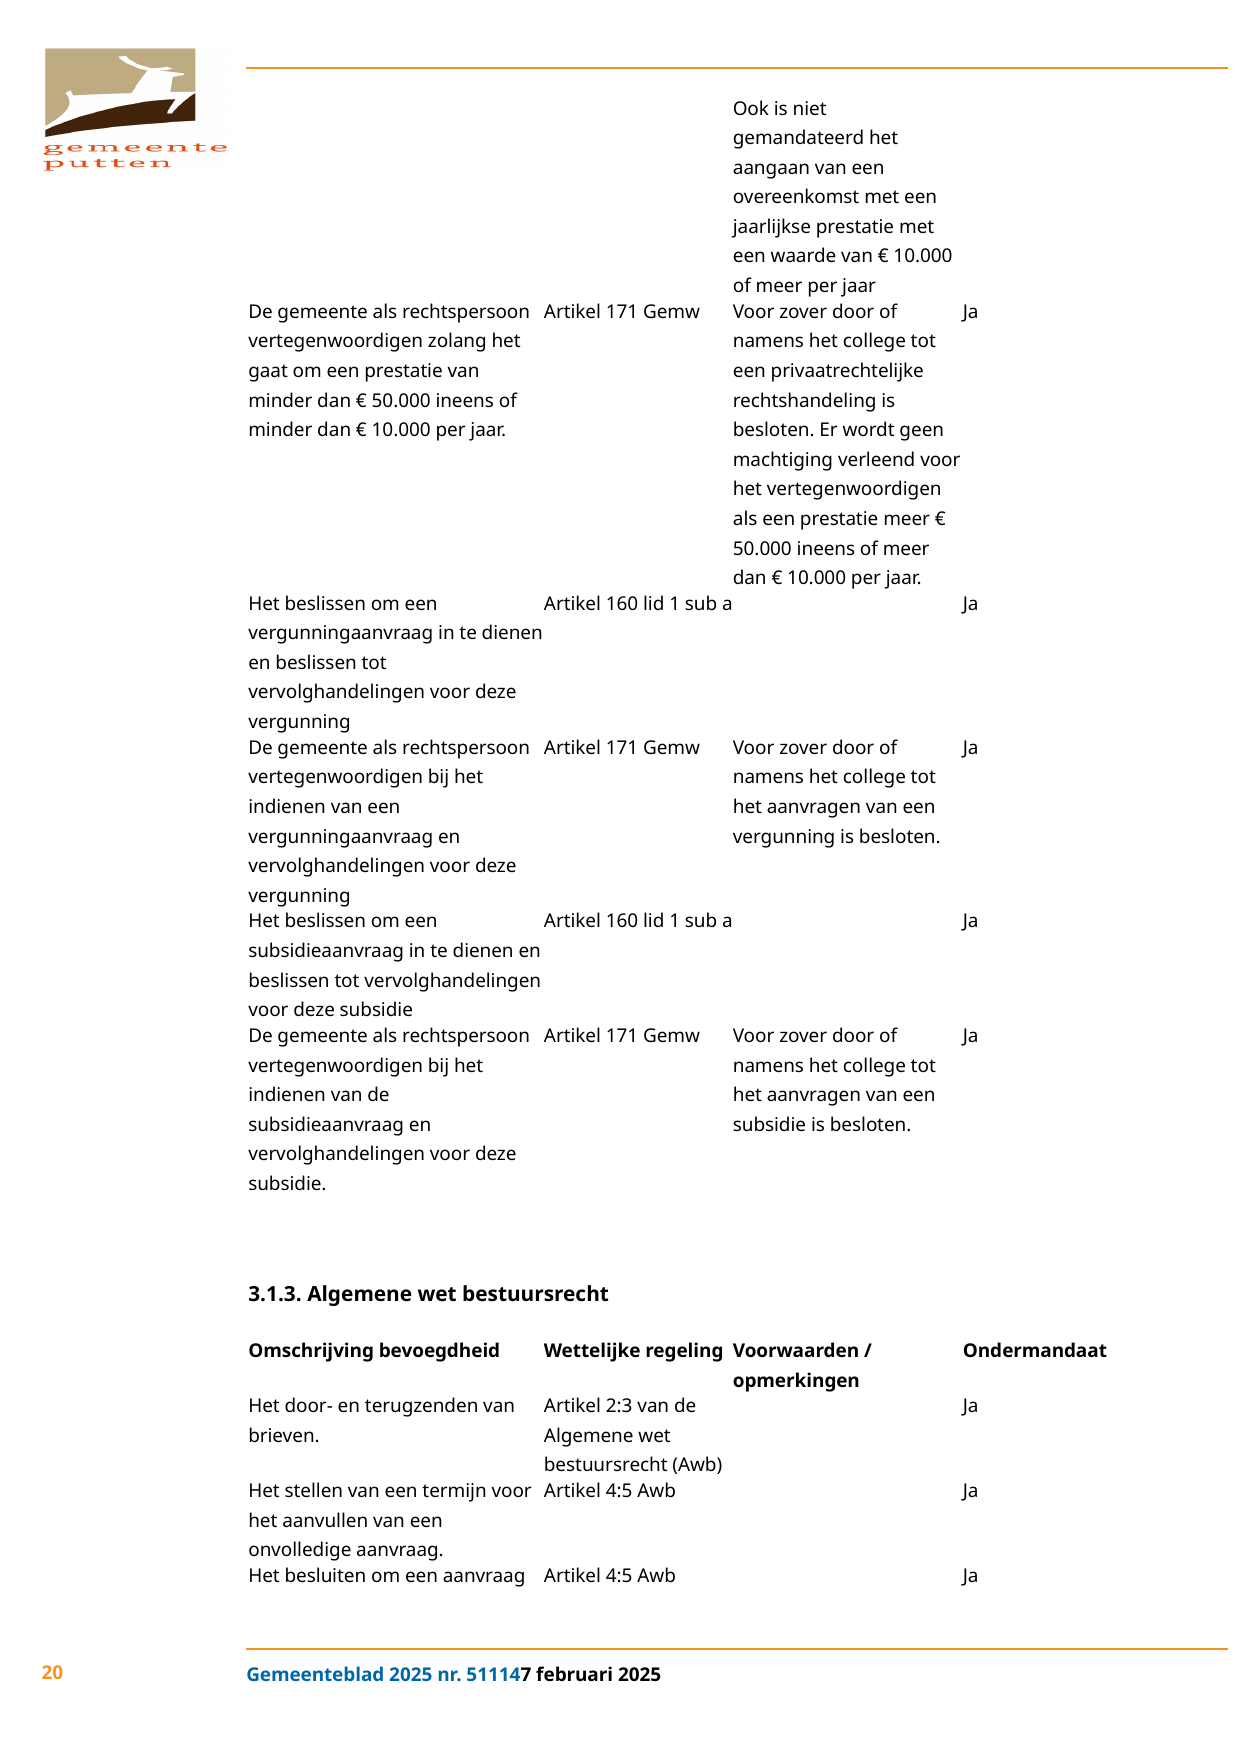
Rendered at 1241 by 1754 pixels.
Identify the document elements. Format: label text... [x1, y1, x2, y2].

table_cell [248, 95, 544, 298]
table_cell Ja [963, 1393, 1152, 1477]
table_header Voorwaarden / opmerkingen [733, 1337, 963, 1392]
table_cell Voor zover door of namens het college tot een privaatrechtelijke rechtshandeling is besloten. Er wordt geen machtiging verleend voor het vertegenwoordigen als een prestatie meer € 50.000 ineens of meer dan € 10.000 per jaar. [733, 298, 963, 590]
table_cell Ook is niet gemandateerd het aangaan van een overeenkomst met een jaarlijkse prestatie met een waarde van € 10.000 of meer per jaar [733, 95, 963, 298]
table_cell Het besluiten om een aanvraag [248, 1562, 544, 1588]
table_cell Artikel 4:5 Awb [544, 1562, 733, 1588]
table_cell Voor zover door of namens het college tot het aanvragen van een vergunning is besloten. [733, 734, 963, 908]
table_cell Het stellen van een termijn voor het aanvullen van een onvolledige aanvraag. [248, 1478, 544, 1562]
table_cell Ja [963, 1022, 1152, 1225]
table_cell [733, 1478, 963, 1562]
picture [41, 47, 231, 172]
table_cell Voor zover door of namens het college tot het aanvragen van een subsidie is besloten. [733, 1022, 963, 1225]
table_cell Het beslissen om een subsidieaanvraag in te dienen en beslissen tot vervolghandelingen voor deze subsidie [248, 908, 544, 1022]
table_cell De gemeente als rechtspersoon vertegenwoordigen bij het indienen van de subsidieaanvraag en vervolghandelingen voor deze subsidie. [248, 1022, 544, 1225]
table_cell Artikel 160 lid 1 sub a [544, 908, 733, 1022]
table_cell Artikel 4:5 Awb [544, 1478, 733, 1562]
table_cell Ja [963, 1562, 1152, 1588]
table_cell Ja [963, 734, 1152, 908]
table_cell Artikel 171 Gemw [544, 734, 733, 908]
text 3.1.3. Algemene wet bestuursrecht [248, 1279, 1152, 1307]
table_cell Artikel 2:3 van de Algemene wet bestuursrecht (Awb) [544, 1393, 733, 1477]
table_cell [544, 95, 733, 298]
table_cell [733, 1562, 963, 1588]
table_cell [733, 1393, 963, 1477]
table_cell De gemeente als rechtspersoon vertegenwoordigen bij het indienen van een vergunningaanvraag en vervolghandelingen voor deze vergunning [248, 734, 544, 908]
table_header Wettelijke regeling [544, 1337, 733, 1392]
table_cell Ja [963, 908, 1152, 1022]
table_cell Ja [963, 1478, 1152, 1562]
table_cell Artikel 160 lid 1 sub a [544, 590, 733, 734]
table_header Ondermandaat [963, 1337, 1152, 1392]
table_cell Artikel 171 Gemw [544, 298, 733, 590]
table_cell [733, 590, 963, 734]
table_cell [733, 908, 963, 1022]
table_cell Ja [963, 298, 1152, 590]
table_cell [963, 95, 1152, 298]
table_cell De gemeente als rechtspersoon vertegenwoordigen zolang het gaat om een prestatie van minder dan € 50.000 ineens of minder dan € 10.000 per jaar. [248, 298, 544, 590]
table_cell Het beslissen om een vergunningaanvraag in te dienen en beslissen tot vervolghandelingen voor deze vergunning [248, 590, 544, 734]
table_cell Artikel 171 Gemw [544, 1022, 733, 1225]
table_cell Ja [963, 590, 1152, 734]
table_cell Het door- en terugzenden van brieven. [248, 1393, 544, 1477]
table_header Omschrijving bevoegdheid [248, 1337, 544, 1392]
